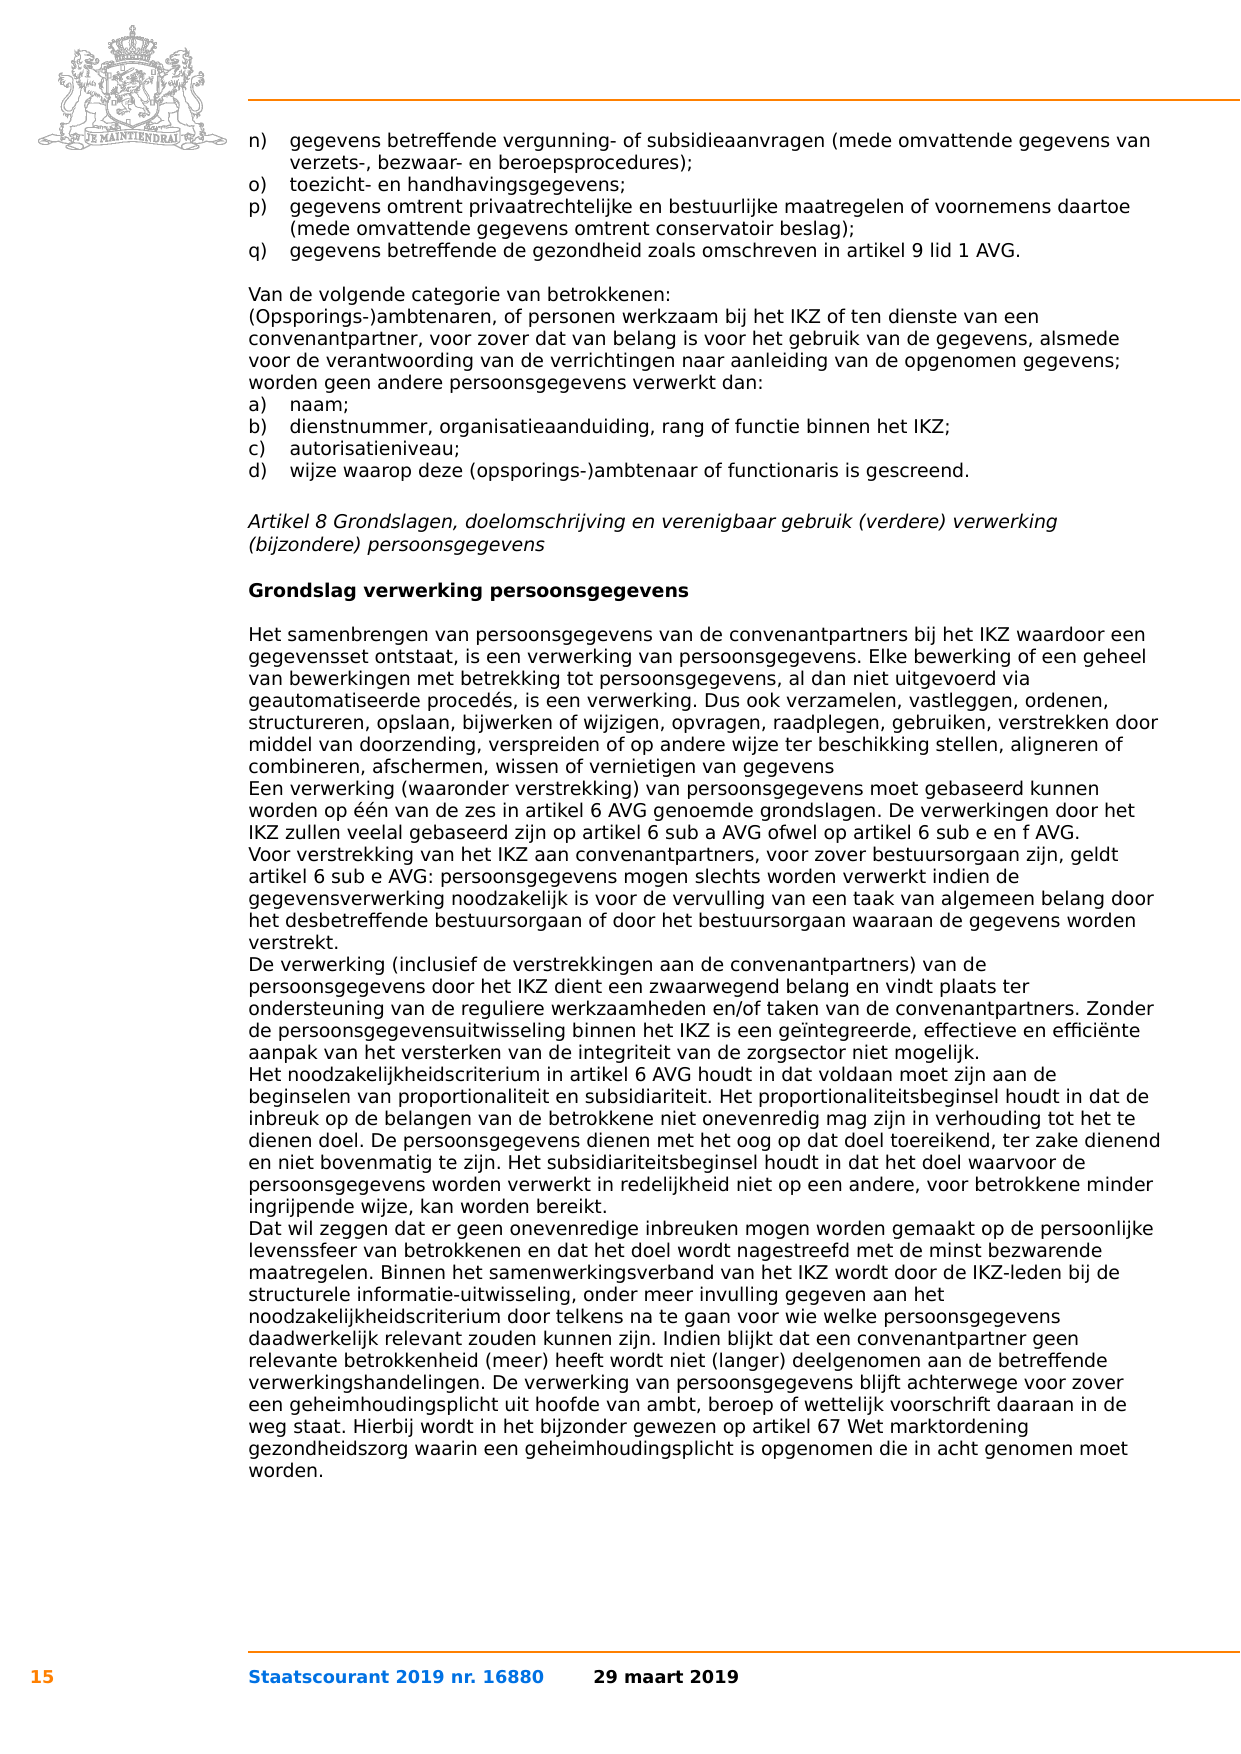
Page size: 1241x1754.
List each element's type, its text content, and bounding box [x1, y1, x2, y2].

text De verwerking (inclusief de verstrekkingen aan de convenantpartners) van de persoonsgegevens door het IKZ dient een zwaarwegend belang en vindt plaats ter ondersteuning van de reguliere werkzaamheden en/of taken van de convenantpartners. Zonder de persoonsgegevensuitwisseling binnen het IKZ is een geïntegreerde, effectieve en efficiënte aanpak van het versterken van de integriteit van de zorgsector niet mogelijk. [248, 954, 1163, 1064]
text b) dienstnummer, organisatieaanduiding, rang of functie binnen het IKZ; [248, 416, 1163, 437]
subtitle Grondslag verwerking persoonsgegevens [248, 580, 1163, 602]
text (Opsporings-)ambtenaren, of personen werkzaam bij het IKZ of ten dienste van een convenantpartner, voor zover dat van belang is voor het gebruik van de gegevens, alsmede voor de verantwoording van de verrichtingen naar aanleiding van de opgenomen gegevens; [248, 306, 1163, 372]
text Dat wil zeggen dat er geen onevenredige inbreuken mogen worden gemaakt op de persoonlijke levenssfeer van betrokkenen en dat het doel wordt nagestreefd met de minst bezwarende maatregelen. Binnen het samenwerkingsverband van het IKZ wordt door de IKZ-leden bij de structurele informatie-uitwisseling, onder meer invulling gegeven aan het noodzakelijkheidscriterium door telkens na te gaan voor wie welke persoonsgegevens daadwerkelijk relevant zouden kunnen zijn. Indien blijkt dat een convenantpartner geen relevante betrokkenheid (meer) heeft wordt niet (langer) deelgenomen aan de betreffende verwerkingshandelingen. De verwerking van persoonsgegevens blijft achterwege voor zover een geheimhoudingsplicht uit hoofde van ambt, beroep of wettelijk voorschrift daaraan in de weg staat. Hierbij wordt in het bijzonder gewezen op artikel 67 Wet marktordening gezondheidszorg waarin een geheimhoudingsplicht is opgenomen die in acht genomen moet worden. [248, 1218, 1163, 1481]
text d) wijze waarop deze (opsporings-)ambtenaar of functionaris is gescreend. [248, 459, 1163, 481]
text p) gegevens omtrent privaatrechtelijke en bestuurlijke maatregelen of voornemens daartoe (mede omvattende gegevens omtrent conservatoir beslag); [248, 196, 1163, 240]
text q) gegevens betreffende de gezondheid zoals omschreven in artikel 9 lid 1 AVG. [248, 240, 1163, 262]
subtitle Artikel 8 Grondslagen, doelomschrijving en verenigbaar gebruik (verdere) verwerking (bijzondere) persoonsgegevens [248, 511, 1163, 555]
text o) toezicht- en handhavingsgegevens; [248, 174, 1163, 196]
picture [38, 25, 227, 150]
text Het noodzakelijkheidscriterium in artikel 6 AVG houdt in dat voldaan moet zijn aan de beginselen van proportionaliteit en subsidiariteit. Het proportionaliteitsbeginsel houdt in dat de inbreuk op de belangen van de betrokkene niet onevenredig mag zijn in verhouding tot het te dienen doel. De persoonsgegevens dienen met het oog op dat doel toereikend, ter zake dienend en niet bovenmatig te zijn. Het subsidiariteitsbeginsel houdt in dat het doel waarvoor de persoonsgegevens worden verwerkt in redelijkheid niet op een andere, voor betrokkene minder ingrijpende wijze, kan worden bereikt. [248, 1064, 1163, 1218]
text Het samenbrengen van persoonsgegevens van de convenantpartners bij het IKZ waardoor een gegevensset ontstaat, is een verwerking van persoonsgegevens. Elke bewerking of een geheel van bewerkingen met betrekking tot persoonsgegevens, al dan niet uitgevoerd via geautomatiseerde procedés, is een verwerking. Dus ook verzamelen, vastleggen, ordenen, structureren, opslaan, bijwerken of wijzigen, opvragen, raadplegen, gebruiken, verstrekken door middel van doorzending, verspreiden of op andere wijze ter beschikking stellen, aligneren of combineren, afschermen, wissen of vernietigen van gegevens [248, 624, 1163, 778]
text Voor verstrekking van het IKZ aan convenantpartners, voor zover bestuursorgaan zijn, geldt artikel 6 sub e AVG: persoonsgegevens mogen slechts worden verwerkt indien de gegevensverwerking noodzakelijk is voor de vervulling van een taak van algemeen belang door het desbetreffende bestuursorgaan of door het bestuursorgaan waaraan de gegevens worden verstrekt. [248, 844, 1163, 954]
text Een verwerking (waaronder verstrekking) van persoonsgegevens moet gebaseerd kunnen worden op één van de zes in artikel 6 AVG genoemde grondslagen. De verwerkingen door het IKZ zullen veelal gebaseerd zijn op artikel 6 sub a AVG ofwel op artikel 6 sub e en f AVG. [248, 778, 1163, 844]
text c) autorisatieniveau; [248, 437, 1163, 459]
text worden geen andere persoonsgegevens verwerkt dan: [248, 372, 1163, 393]
text n) gegevens betreffende vergunning- of subsidieaanvragen (mede omvattende gegevens van verzets-, bezwaar- en beroepsprocedures); [248, 130, 1163, 174]
text Van de volgende categorie van betrokkenen: [248, 284, 1163, 306]
text a) naam; [248, 393, 1163, 416]
